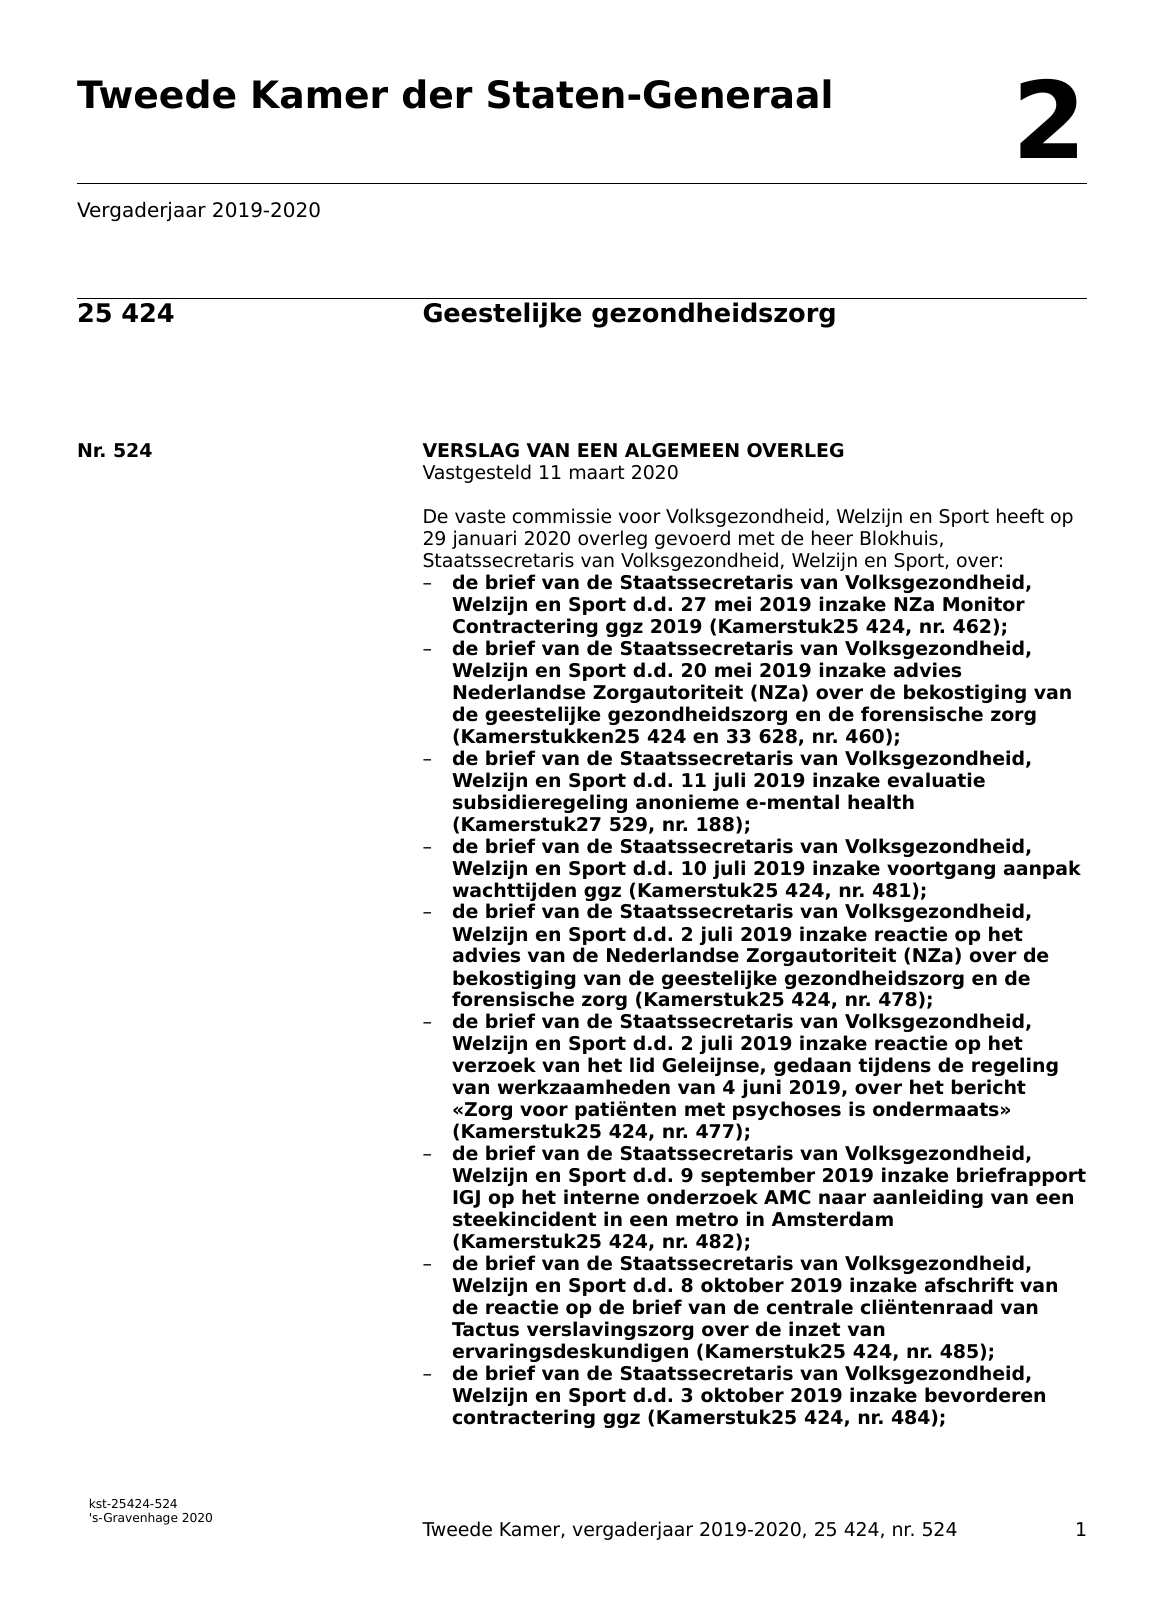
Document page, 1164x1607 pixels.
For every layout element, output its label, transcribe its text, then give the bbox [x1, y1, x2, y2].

text – de brief van de Staatssecretaris van Volksgezondheid, Welzijn en Sport d.d. 11 juli 2019 inzake evaluatie subsidieregeling anonieme e-mental health (Kamerstuk27 529, nr. 188); [422, 748, 1087, 836]
text – de brief van de Staatssecretaris van Volksgezondheid, Welzijn en Sport d.d. 3 oktober 2019 inzake bevorderen contractering ggz (Kamerstuk25 424, nr. 484); [422, 1363, 1087, 1429]
table_header Tweede Kamer der Staten-Generaal [77, 59, 886, 183]
table_header 2 [886, 59, 1087, 183]
text – de brief van de Staatssecretaris van Volksgezondheid, Welzijn en Sport d.d. 27 mei 2019 inzake NZa Monitor Contractering ggz 2019 (Kamerstuk25 424, nr. 462); [422, 572, 1087, 638]
text – de brief van de Staatssecretaris van Volksgezondheid, Welzijn en Sport d.d. 10 juli 2019 inzake voortgang aanpak wachttijden ggz (Kamerstuk25 424, nr. 481); [422, 836, 1087, 901]
table_cell Vergaderjaar 2019-2020 [77, 184, 1087, 298]
subtitle 25 424 Geestelijke gezondheidszorg [77, 299, 1087, 329]
text – de brief van de Staatssecretaris van Volksgezondheid, Welzijn en Sport d.d. 8 oktober 2019 inzake afschrift van de reactie op de brief van de centrale cliëntenraad van Tactus verslavingszorg over de inzet van ervaringsdeskundigen (Kamerstuk25 424, nr. 485); [422, 1253, 1087, 1363]
text – de brief van de Staatssecretaris van Volksgezondheid, Welzijn en Sport d.d. 20 mei 2019 inzake advies Nederlandse Zorgautoriteit (NZa) over de bekostiging van de geestelijke gezondheidszorg en de forensische zorg (Kamerstukken25 424 en 33 628, nr. 460); [422, 638, 1087, 748]
subtitle Nr. 524 VERSLAG VAN EEN ALGEMEEN OVERLEG [77, 440, 1087, 462]
text 's-Gravenhage 2020 [88, 1511, 323, 1525]
text – de brief van de Staatssecretaris van Volksgezondheid, Welzijn en Sport d.d. 2 juli 2019 inzake reactie op het verzoek van het lid Geleijnse, gedaan tijdens de regeling van werkzaamheden van 4 juni 2019, over het bericht «Zorg voor patiënten met psychoses is ondermaats» (Kamerstuk25 424, nr. 477); [422, 1011, 1087, 1143]
text kst-25424-524 [88, 1497, 323, 1511]
text – de brief van de Staatssecretaris van Volksgezondheid, Welzijn en Sport d.d. 9 september 2019 inzake briefrapport IGJ op het interne onderzoek AMC naar aanleiding van een steekincident in een metro in Amsterdam (Kamerstuk25 424, nr. 482); [422, 1143, 1087, 1253]
text – de brief van de Staatssecretaris van Volksgezondheid, Welzijn en Sport d.d. 2 juli 2019 inzake reactie op het advies van de Nederlandse Zorgautoriteit (NZa) over de bekostiging van de geestelijke gezondheidszorg en de forensische zorg (Kamerstuk25 424, nr. 478); [422, 901, 1087, 1011]
text De vaste commissie voor Volksgezondheid, Welzijn en Sport heeft op 29 januari 2020 overleg gevoerd met de heer Blokhuis, Staatssecretaris van Volksgezondheid, Welzijn en Sport, over: [422, 506, 1087, 572]
text Vastgesteld 11 maart 2020 [422, 462, 1087, 484]
